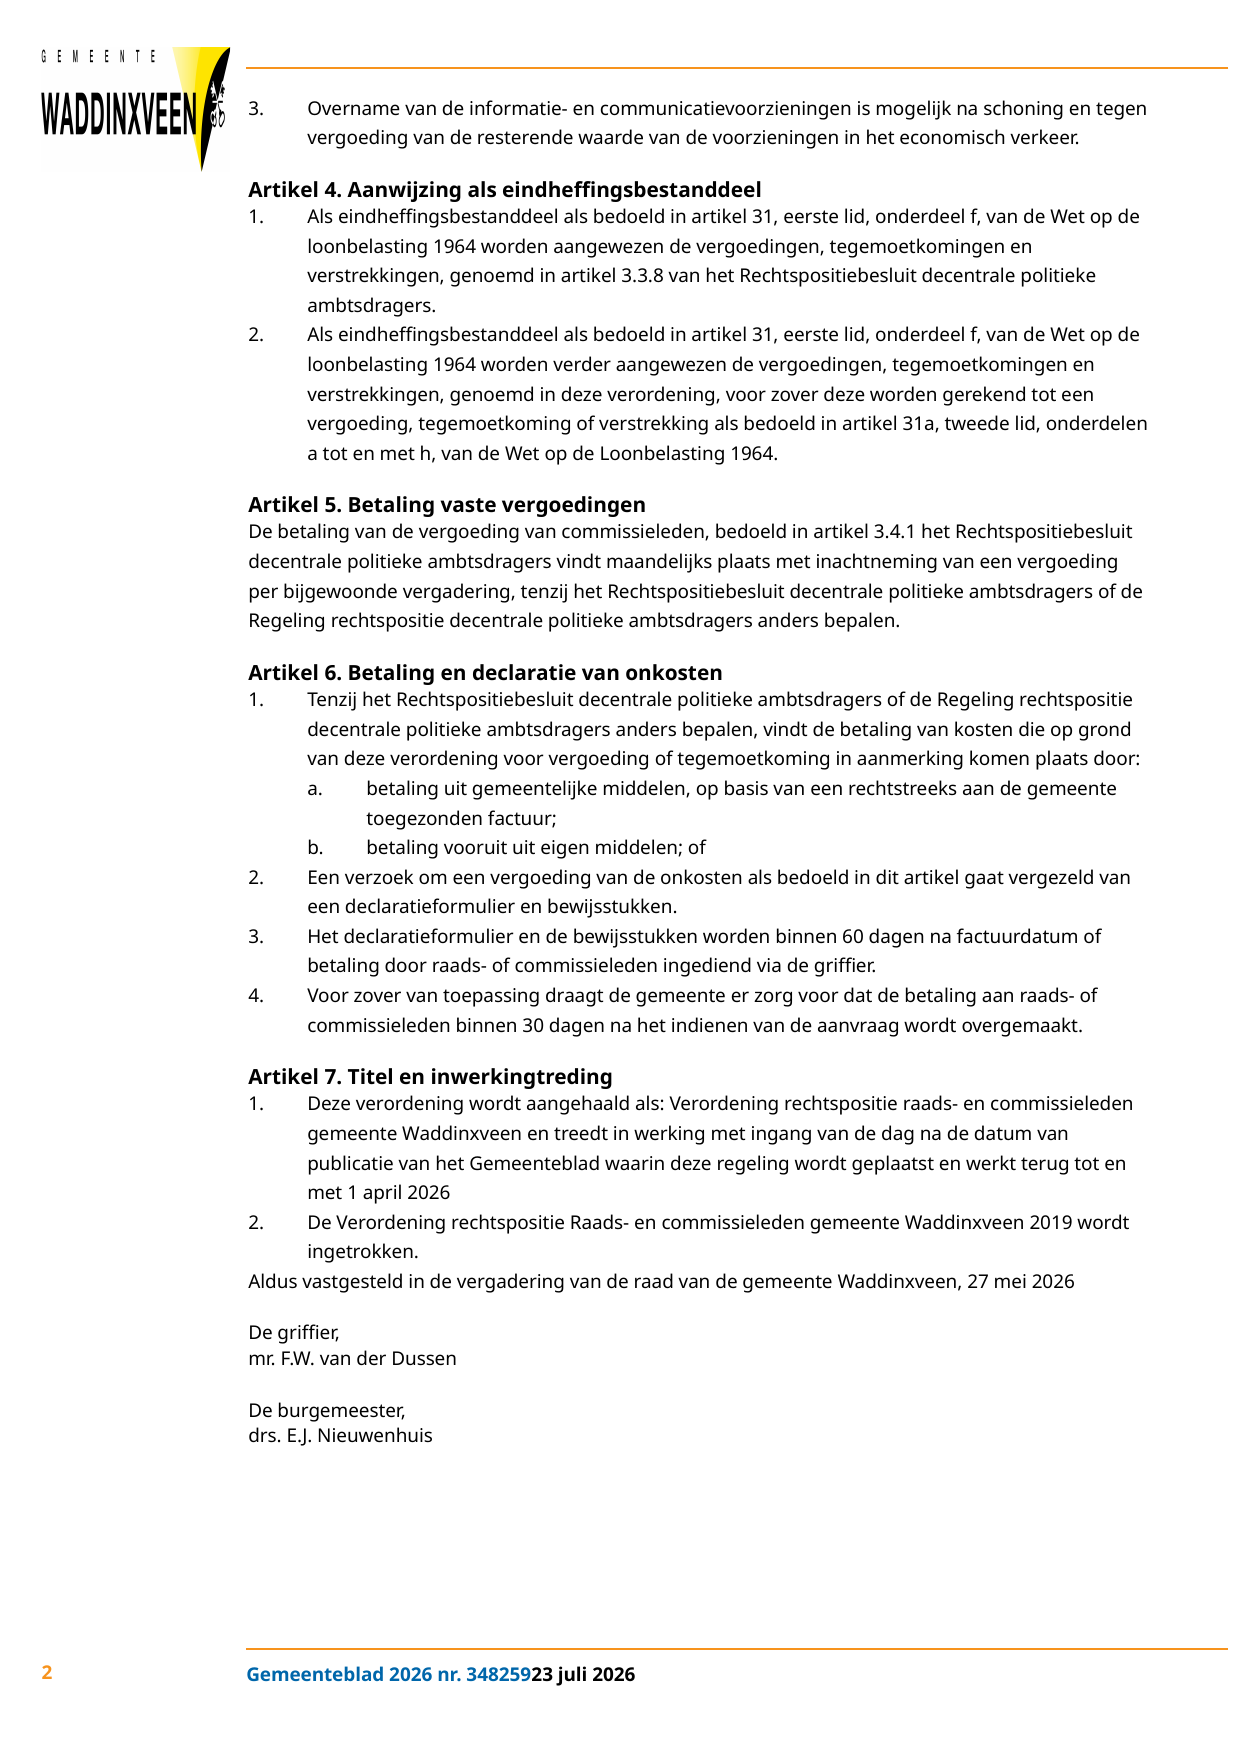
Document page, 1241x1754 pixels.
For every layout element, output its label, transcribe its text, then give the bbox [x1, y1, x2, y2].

list De Verordening rechtspositie Raads- en commissieleden gemeente Waddinxveen 2019 wordt ingetrokken. [248, 1209, 1152, 1264]
text Aldus vastgesteld in de vergadering van de raad van de gemeente Waddinxveen, 27 mei 2026 [248, 1268, 1152, 1294]
list Een verzoek om een vergoeding van de onkosten als bedoeld in dit artikel gaat vergezeld van een declaratieformulier en bewijsstukken. [248, 864, 1152, 919]
list Als eindheffingsbestanddeel als bedoeld in artikel 31, eerste lid, onderdeel f, van de Wet op de loonbelasting 1964 worden verder aangewezen de vergoedingen, tegemoetkomingen en verstrekkingen, genoemd in deze verordening, voor zover deze worden gerekend tot een vergoeding, tegemoetkoming of verstrekking als bedoeld in artikel 31a, tweede lid, onderdelen a tot en met h, van de Wet op de Loonbelasting 1964. [248, 322, 1152, 466]
text Artikel 6. Betaling en declaratie van onkosten [248, 658, 1152, 686]
list betaling uit gemeentelijke middelen, op basis van een rechtstreeks aan de gemeente toegezonden factuur; [307, 775, 1152, 830]
list Het declaratieformulier en de bewijsstukken worden binnen 60 dagen na factuurdatum of betaling door raads- of commissieleden ingediend via de griffier. [248, 923, 1152, 978]
list Tenzij het Rechtspositiebesluit decentrale politieke ambtsdragers of de Regeling rechtspositie decentrale politieke ambtsdragers anders bepalen, vindt de betaling van kosten die op grond van deze verordening voor vergoeding of tegemoetkoming in aanmerking komen plaats door: [248, 686, 1152, 771]
text De betaling van de vergoeding van commissieleden, bedoeld in artikel 3.4.1 het Rechtspositiebesluit decentrale politieke ambtsdragers vindt maandelijks plaats met inachtneming van een vergoeding per bijgewoonde vergadering, tenzij het Rechtspositiebesluit decentrale politieke ambtsdragers of de Regeling rechtspositie decentrale politieke ambtsdragers anders bepalen. [248, 519, 1152, 633]
text Artikel 5. Betaling vaste vergoedingen [248, 490, 1152, 519]
list betaling vooruit uit eigen middelen; of [307, 834, 1152, 860]
list Voor zover van toepassing draagt de gemeente er zorg voor dat de betaling aan raads- of commissieleden binnen 30 dagen na het indienen van de aanvraag wordt overgemaakt. [248, 982, 1152, 1037]
text Artikel 7. Titel en inwerkingtreding [248, 1062, 1152, 1091]
text mr. F.W. van der Dussen [248, 1345, 1152, 1371]
list Overname van de informatie- en communicatievoorzieningen is mogelijk na schoning en tegen vergoeding van de resterende waarde van de voorzieningen in het economisch verkeer. [248, 95, 1152, 150]
text drs. E.J. Nieuwenhuis [248, 1422, 1152, 1448]
text De burgemeester, [248, 1397, 1152, 1422]
list Als eindheffingsbestanddeel als bedoeld in artikel 31, eerste lid, onderdeel f, van de Wet op de loonbelasting 1964 worden aangewezen de vergoedingen, tegemoetkomingen en verstrekkingen, genoemd in artikel 3.3.8 van het Rechtspositiebesluit decentrale politieke ambtsdragers. [248, 203, 1152, 318]
text Artikel 4. Aanwijzing als eindheffingsbestanddeel [248, 175, 1152, 203]
list Deze verordening wordt aangehaald als: Verordening rechtspositie raads- en commissieleden gemeente Waddinxveen en treedt in werking met ingang van de dag na de datum van publicatie van het Gemeenteblad waarin deze regeling wordt geplaatst en werkt terug tot en met 1 april 2026 [248, 1091, 1152, 1205]
text De griffier, [248, 1319, 1152, 1345]
picture [41, 47, 231, 172]
